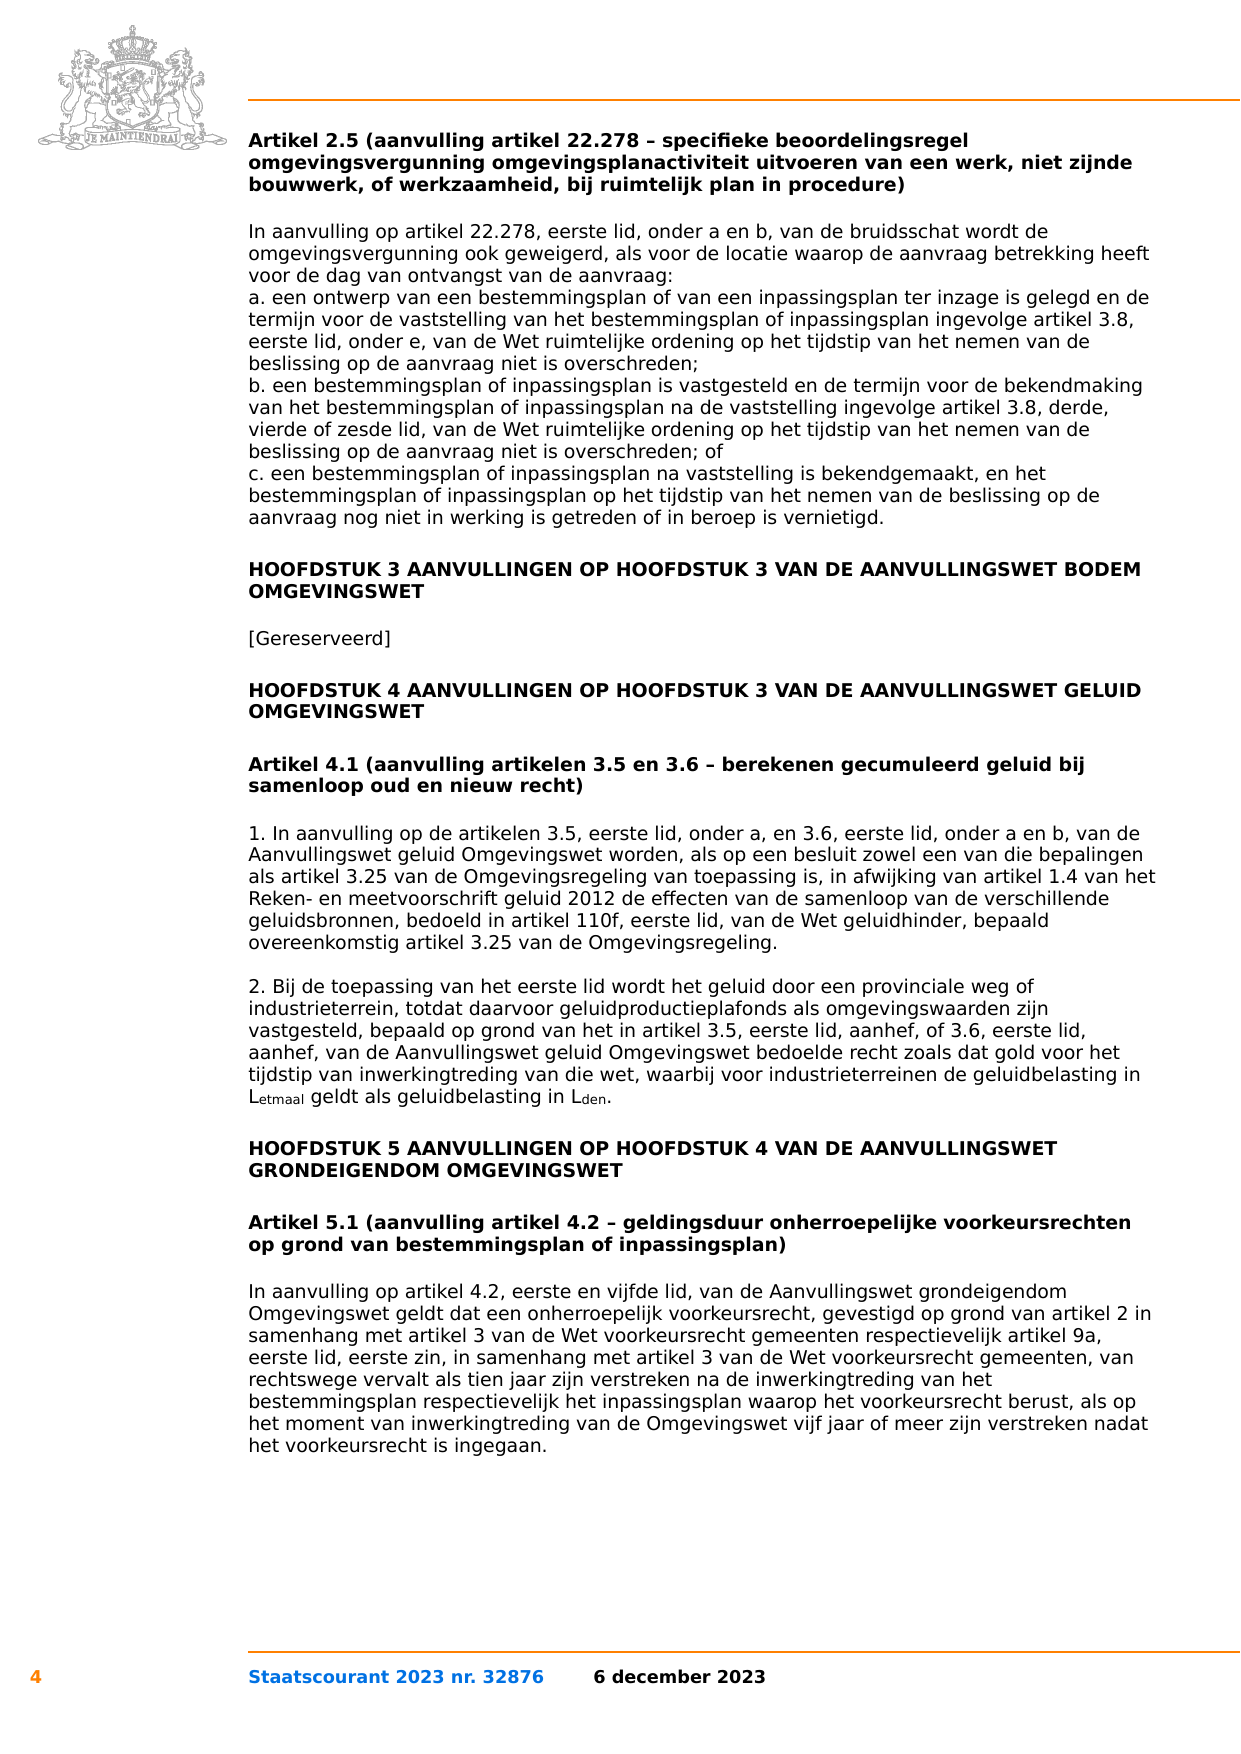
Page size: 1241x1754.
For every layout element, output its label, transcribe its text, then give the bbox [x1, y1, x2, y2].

text b. een bestemmingsplan of inpassingsplan is vastgesteld en de termijn voor de bekendmaking van het bestemmingsplan of inpassingsplan na de vaststelling ingevolge artikel 3.8, derde, vierde of zesde lid, van de Wet ruimtelijke ordening op het tijdstip van het nemen van de beslissing op de aanvraag niet is overschreden; of [248, 375, 1163, 463]
subtitle HOOFDSTUK 4 AANVULLINGEN OP HOOFDSTUK 3 VAN DE AANVULLINGSWET GELUID OMGEVINGSWET [248, 679, 1163, 723]
subtitle Artikel 5.1 (aanvulling artikel 4.2 – geldingsduur onherroepelijke voorkeursrechten op grond van bestemmingsplan of inpassingsplan) [248, 1212, 1163, 1256]
text In aanvulling op artikel 4.2, eerste en vijfde lid, van de Aanvullingswet grondeigendom Omgevingswet geldt dat een onherroepelijk voorkeursrecht, gevestigd op grond van artikel 2 in samenhang met artikel 3 van de Wet voorkeursrecht gemeenten respectievelijk artikel 9a, eerste lid, eerste zin, in samenhang met artikel 3 van de Wet voorkeursrecht gemeenten, van rechtswege vervalt als tien jaar zijn verstreken na de inwerkingtreding van het bestemmingsplan respectievelijk het inpassingsplan waarop het voorkeursrecht berust, als op het moment van inwerkingtreding van de Omgevingswet vijf jaar of meer zijn verstreken nadat het voorkeursrecht is ingegaan. [248, 1281, 1163, 1457]
subtitle HOOFDSTUK 3 AANVULLINGEN OP HOOFDSTUK 3 VAN DE AANVULLINGSWET BODEM OMGEVINGSWET [248, 558, 1163, 602]
text c. een bestemmingsplan of inpassingsplan na vaststelling is bekendgemaakt, en het bestemmingsplan of inpassingsplan op het tijdstip van het nemen van de beslissing op de aanvraag nog niet in werking is getreden of in beroep is vernietigd. [248, 463, 1163, 528]
text a. een ontwerp van een bestemmingsplan of van een inpassingsplan ter inzage is gelegd en de termijn voor de vaststelling van het bestemmingsplan of inpassingsplan ingevolge artikel 3.8, eerste lid, onder e, van de Wet ruimtelijke ordening op het tijdstip van het nemen van de beslissing op de aanvraag niet is overschreden; [248, 287, 1163, 375]
subtitle Artikel 2.5 (aanvulling artikel 22.278 – specifieke beoordelingsregel omgevingsvergunning omgevingsplanactiviteit uitvoeren van een werk, niet zijnde bouwwerk, of werkzaamheid, bij ruimtelijk plan in procedure) [248, 130, 1163, 196]
subtitle HOOFDSTUK 5 AANVULLINGEN OP HOOFDSTUK 4 VAN DE AANVULLINGSWET GRONDEIGENDOM OMGEVINGSWET [248, 1138, 1163, 1182]
text 1. In aanvulling op de artikelen 3.5, eerste lid, onder a, en 3.6, eerste lid, onder a en b, van de Aanvullingswet geluid Omgevingswet worden, als op een besluit zowel een van die bepalingen als artikel 3.25 van de Omgevingsregeling van toepassing is, in afwijking van artikel 1.4 van het Reken- en meetvoorschrift geluid 2012 de effecten van de samenloop van de verschillende geluidsbronnen, bedoeld in artikel 110f, eerste lid, van de Wet geluidhinder, bepaald overeenkomstig artikel 3.25 van de Omgevingsregeling. [248, 822, 1163, 954]
text 2. Bij de toepassing van het eerste lid wordt het geluid door een provinciale weg of industrieterrein, totdat daarvoor geluidproductieplafonds als omgevingswaarden zijn vastgesteld, bepaald op grond van het in artikel 3.5, eerste lid, aanhef, of 3.6, eerste lid, aanhef, van de Aanvullingswet geluid Omgevingswet bedoelde recht zoals dat gold voor het tijdstip van inwerkingtreding van die wet, waarbij voor industrieterreinen de geluidbelasting in Letmaal geldt als geluidbelasting in Lden. [248, 976, 1163, 1108]
picture [38, 25, 227, 150]
subtitle Artikel 4.1 (aanvulling artikelen 3.5 en 3.6 – berekenen gecumuleerd geluid bij samenloop oud en nieuw recht) [248, 753, 1163, 797]
text In aanvulling op artikel 22.278, eerste lid, onder a en b, van de bruidsschat wordt de omgevingsvergunning ook geweigerd, als voor de locatie waarop de aanvraag betrekking heeft voor de dag van ontvangst van de aanvraag: [248, 221, 1163, 287]
text [Gereserveerd] [248, 627, 1163, 649]
